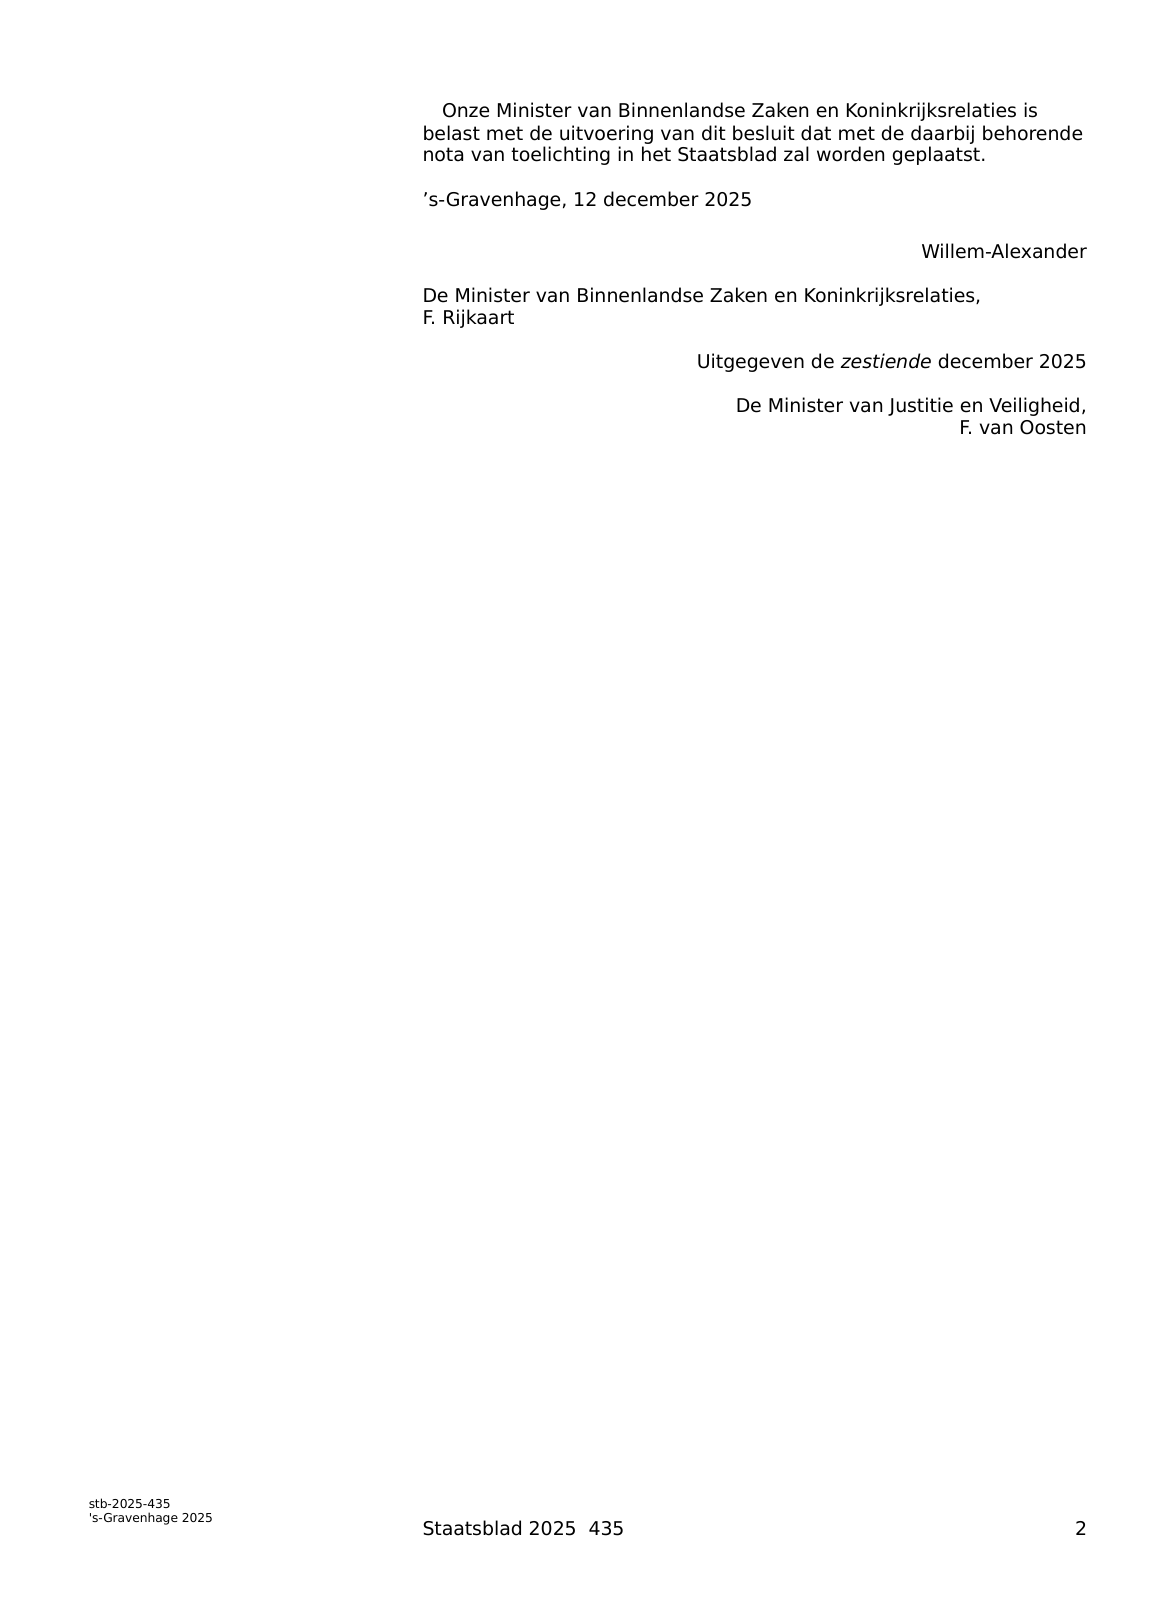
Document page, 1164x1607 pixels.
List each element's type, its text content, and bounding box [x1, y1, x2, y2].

text Onze Minister van Binnenlandse Zaken en Koninkrijksrelaties is belast met de uitvoering van dit besluit dat met de daarbij behorende nota van toelichting in het Staatsblad zal worden geplaatst. [422, 100, 1087, 166]
text Uitgegeven de zestiende december 2025 [422, 351, 1087, 373]
text 's-Gravenhage 2025 [88, 1511, 323, 1525]
text Willem-Alexander [422, 241, 1087, 262]
text ’s-Gravenhage, 12 december 2025 [422, 188, 1087, 211]
text De Minister van Justitie en Veiligheid, F. van Oosten [422, 395, 1087, 439]
text De Minister van Binnenlandse Zaken en Koninkrijksrelaties, F. Rijkaart [422, 285, 1087, 329]
text stb-2025-435 [88, 1497, 323, 1511]
